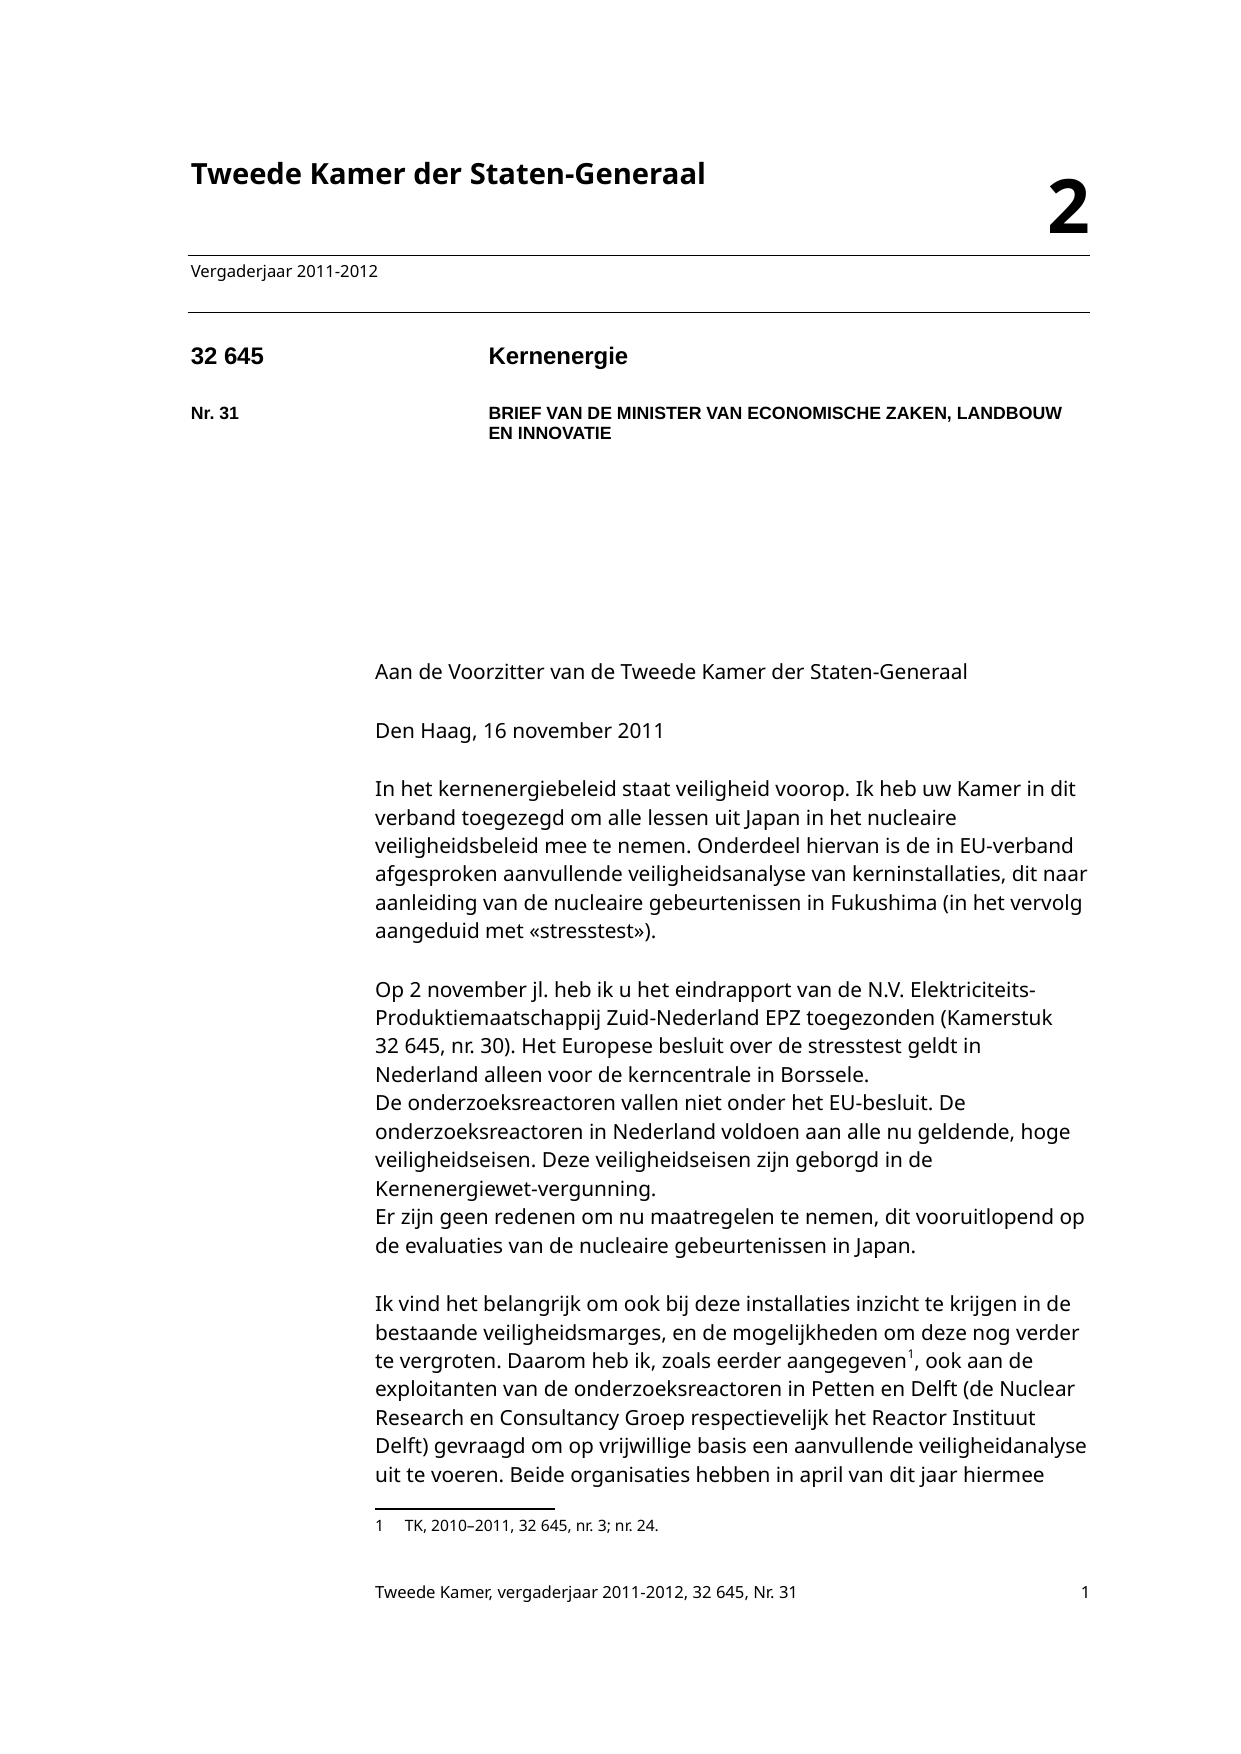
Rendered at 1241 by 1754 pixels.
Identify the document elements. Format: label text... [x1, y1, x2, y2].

table_cell [485, 313, 1090, 339]
table_header 2 [910, 150, 1090, 255]
text In het kernenergiebeleid staat veiligheid voorop. Ik heb uw Kamer in dit verband toegezegd om alle lessen uit Japan in het nucleaire veiligheidsbeleid mee te nemen. Onderdeel hiervan is de in EU-verband afgesproken aanvullende veiligheidsanalyse van kerninstallaties, dit naar aanleiding van de nucleaire gebeurtenissen in Fukushima (in het vervolg aangeduid met «stresstest»). [375, 774, 1090, 945]
table_cell Nr. 31 [188, 399, 485, 539]
text Aan de Voorzitter van de Tweede Kamer der Staten-Generaal [375, 657, 1090, 686]
table_cell BRIEF VAN DE MINISTER VAN ECONOMISCHE ZAKEN, LANDBOUW EN INNOVATIE [485, 399, 1090, 539]
table_cell Vergaderjaar 2011-2012 [188, 256, 485, 312]
table_header Tweede Kamer der Staten-Generaal [188, 150, 909, 255]
table_cell [188, 313, 485, 339]
text Den Haag, 16 november 2011 [375, 716, 1090, 744]
table_cell Kernenergie [485, 339, 1090, 399]
text Ik vind het belangrijk om ook bij deze installaties inzicht te krijgen in de bestaande veiligheidsmarges, en de mogelijkheden om deze nog verder te vergroten. Daarom heb ik, zoals eerder aangegeven, ook aan de exploitanten van de onderzoeksreactoren in Petten en Delft (de Nuclear Research en Consultancy Groep respectievelijk het Reactor Instituut Delft) gevraagd om op vrijwillige basis een aanvullende veiligheidanalyse uit te voeren. Beide organisaties hebben in april van dit jaar hiermee [375, 1289, 1090, 1488]
text Er zijn geen redenen om nu maatregelen te nemen, dit vooruitlopend op de evaluaties van de nucleaire gebeurtenissen in Japan. [375, 1202, 1090, 1259]
table_cell [485, 256, 1090, 312]
text De onderzoeksreactoren vallen niet onder het EU-besluit. De onderzoeksreactoren in Nederland voldoen aan alle nu geldende, hoge veiligheidseisen. Deze veiligheidseisen zijn geborgd in de Kernenergiewet-vergunning. [375, 1088, 1090, 1202]
text TK, 2010–2011, 32 645, nr. 3; nr. 24. [375, 1508, 1090, 1536]
text Op 2 november jl. heb ik u het eindrapport van de N.V. Elektriciteits-Produktiemaatschappij Zuid-Nederland EPZ toegezonden (Kamerstuk 32 645, nr. 30). Het Europese besluit over de stresstest geldt in Nederland alleen voor de kerncentrale in Borssele. [375, 975, 1090, 1088]
table_cell 32 645 [188, 339, 485, 399]
